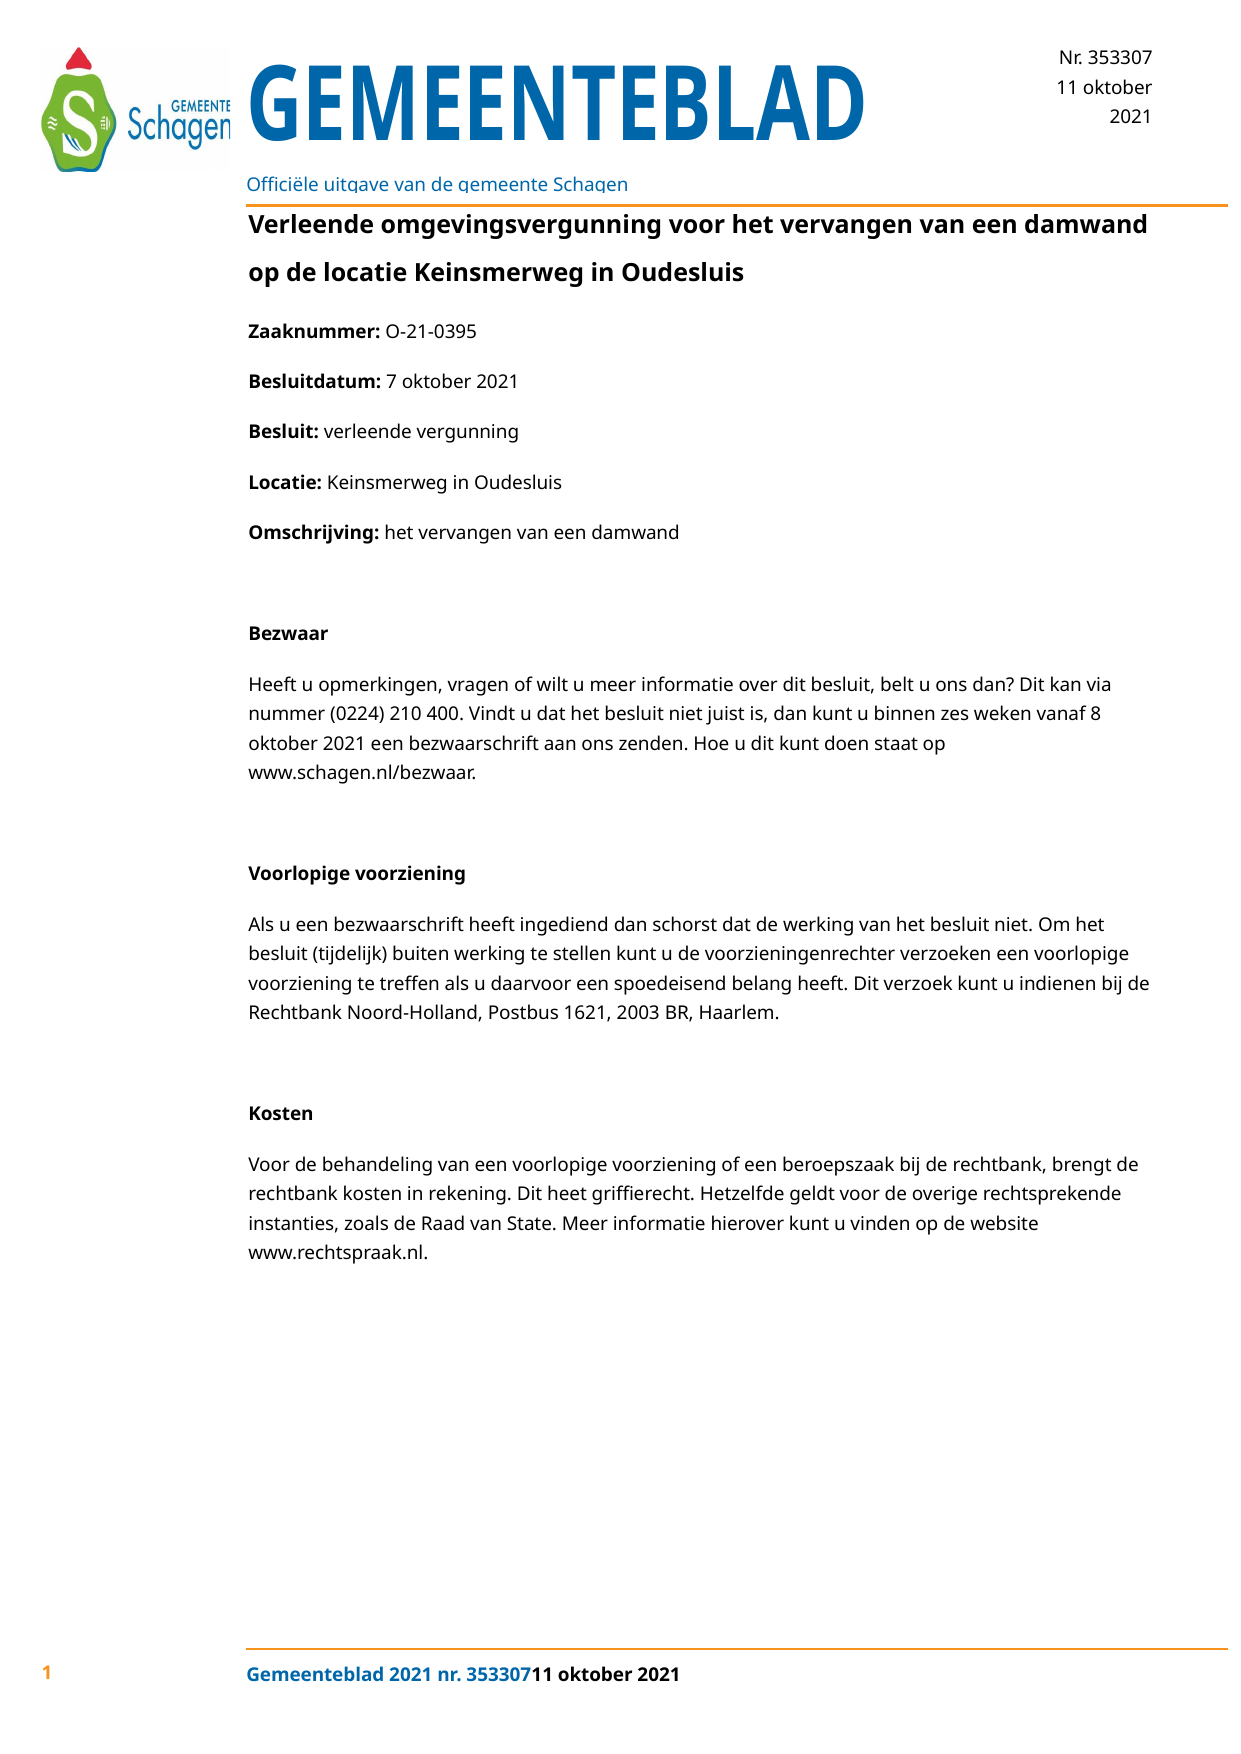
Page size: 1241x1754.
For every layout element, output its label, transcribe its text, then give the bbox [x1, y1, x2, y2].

text Kosten [248, 1100, 1152, 1126]
text Voorlopige voorziening [248, 860, 1152, 886]
text Heeft u opmerkingen, vragen of wilt u meer informatie over dit besluit, belt u ons dan? Dit kan via nummer (0224) 210 400. Vindt u dat het besluit niet juist is, dan kunt u binnen zes weken vanaf 8 oktober 2021 een bezwaarschrift aan ons zenden. Hoe u dit kunt doen staat op www.schagen.nl/bezwaar. [248, 671, 1152, 785]
picture [41, 47, 231, 172]
text Locatie: Keinsmerweg in Oudesluis [248, 469, 1152, 495]
text Omschrijving: het vervangen van een damwand [248, 519, 1152, 545]
text Zaaknummer: O-21-0395 [248, 318, 1152, 344]
text Bezwaar [248, 620, 1152, 646]
text Besluit: verleende vergunning [248, 419, 1152, 444]
text Als u een bezwaarschrift heeft ingediend dan schorst dat de werking van het besluit niet. Om het besluit (tijdelijk) buiten werking te stellen kunt u de voorzieningenrechter verzoeken een voorlopige voorziening te treffen als u daarvoor een spoedeisend belang heeft. Dit verzoek kunt u indienen bij de Rechtbank Noord-Holland, Postbus 1621, 2003 BR, Haarlem. [248, 911, 1152, 1025]
text Verleende omgevingsvergunning voor het vervangen van een damwand op de locatie Keinsmerweg in Oudesluis [248, 207, 1152, 288]
text Voor de behandeling van een voorlopige voorziening of een beroepszaak bij de rechtbank, brengt de rechtbank kosten in rekening. Dit heet griffierecht. Hetzelfde geldt voor de overige rechtsprekende instanties, zoals de Raad van State. Meer informatie hierover kunt u vinden op de website www.rechtspraak.nl. [248, 1151, 1152, 1265]
text Besluitdatum: 7 oktober 2021 [248, 368, 1152, 394]
